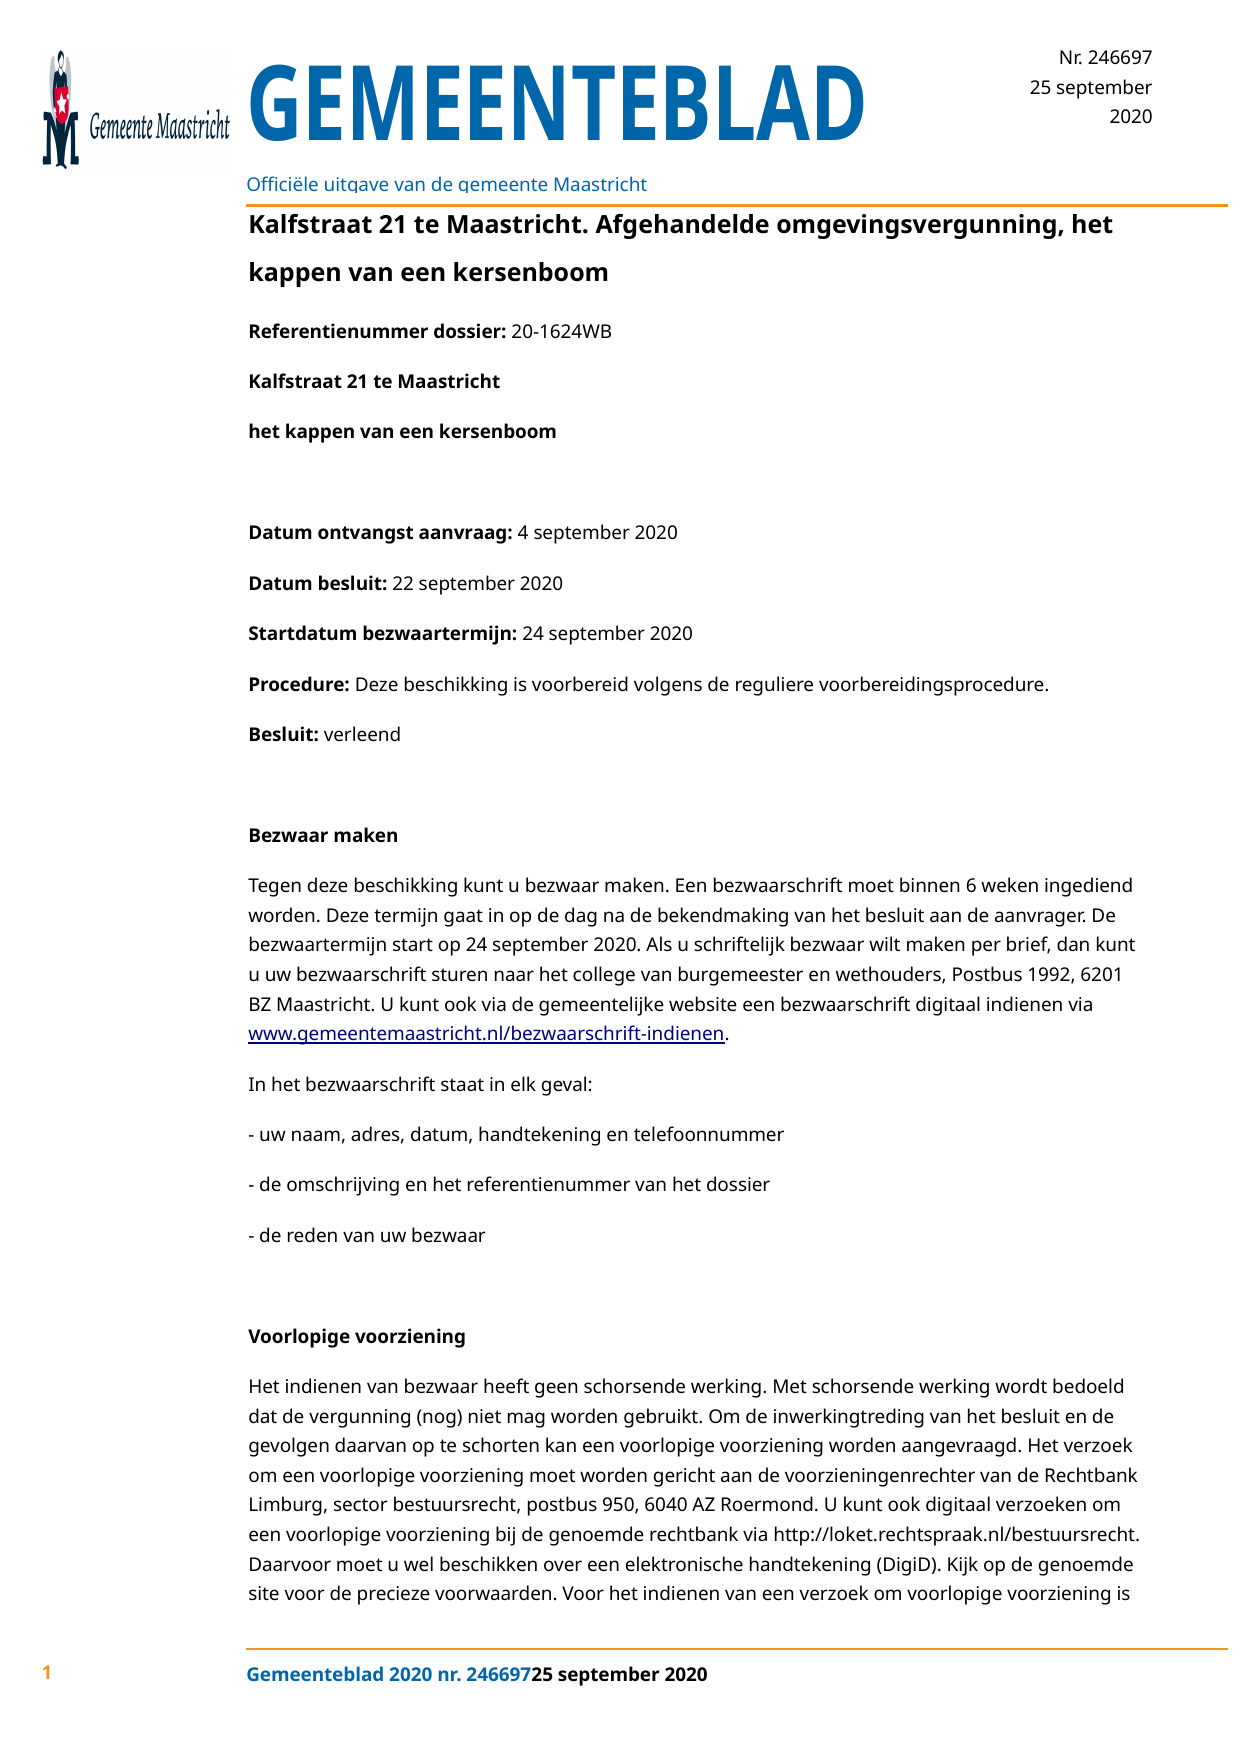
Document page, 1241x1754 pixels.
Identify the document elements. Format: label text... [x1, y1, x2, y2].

text Datum ontvangst aanvraag: 4 september 2020 [248, 519, 1152, 545]
text In het bezwaarschrift staat in elk geval: [248, 1071, 1152, 1097]
text Procedure: Deze beschikking is voorbereid volgens de reguliere voorbereidingsprocedure. [248, 671, 1152, 697]
text Startdatum bezwaartermijn: 24 september 2020 [248, 620, 1152, 646]
text - de omschrijving en het referentienummer van het dossier [248, 1172, 1152, 1197]
text Voorlopige voorziening [248, 1323, 1152, 1349]
text Bezwaar maken [248, 822, 1152, 848]
text Datum besluit: 22 september 2020 [248, 570, 1152, 596]
text het kappen van een kersenboom [248, 419, 1152, 444]
text Referentienummer dossier: 20-1624WB [248, 318, 1152, 344]
text Tegen deze beschikking kunt u bezwaar maken. Een bezwaarschrift moet binnen 6 weken ingediend worden. Deze termijn gaat in op de dag na de bekendmaking van het besluit aan de aanvrager. De bezwaartermijn start op 24 september 2020. Als u schriftelijk bezwaar wilt maken per brief, dan kunt u uw bezwaarschrift sturen naar het college van burgemeester en wethouders, Postbus 1992, 6201 BZ Maastricht. U kunt ook via de gemeentelijke website een bezwaarschrift digitaal indienen via www.gemeentemaastricht.nl/bezwaarschrift-indienen. [248, 872, 1152, 1046]
text Kalfstraat 21 te Maastricht [248, 368, 1152, 394]
text - uw naam, adres, datum, handtekening en telefoonnummer [248, 1121, 1152, 1147]
text Kalfstraat 21 te Maastricht. Afgehandelde omgevingsvergunning, het kappen van een kersenboom [248, 207, 1152, 288]
text Het indienen van bezwaar heeft geen schorsende werking. Met schorsende werking wordt bedoeld dat de vergunning (nog) niet mag worden gebruikt. Om de inwerkingtreding van het besluit en de gevolgen daarvan op te schorten kan een voorlopige voorziening worden aangevraagd. Het verzoek om een voorlopige voorziening moet worden gericht aan de voorzieningenrechter van de Rechtbank Limburg, sector bestuursrecht, postbus 950, 6040 AZ Roermond. U kunt ook digitaal verzoeken om een voorlopige voorziening bij de genoemde rechtbank via http://loket.rechtspraak.nl/bestuursrecht. Daarvoor moet u wel beschikken over een elektronische handtekening (DigiD). Kijk op de genoemde site voor de precieze voorwaarden. Voor het indienen van een verzoek om voorlopige voorziening is [248, 1373, 1152, 1606]
picture [41, 47, 231, 172]
text - de reden van uw bezwaar [248, 1222, 1152, 1248]
text Besluit: verleend [248, 721, 1152, 747]
